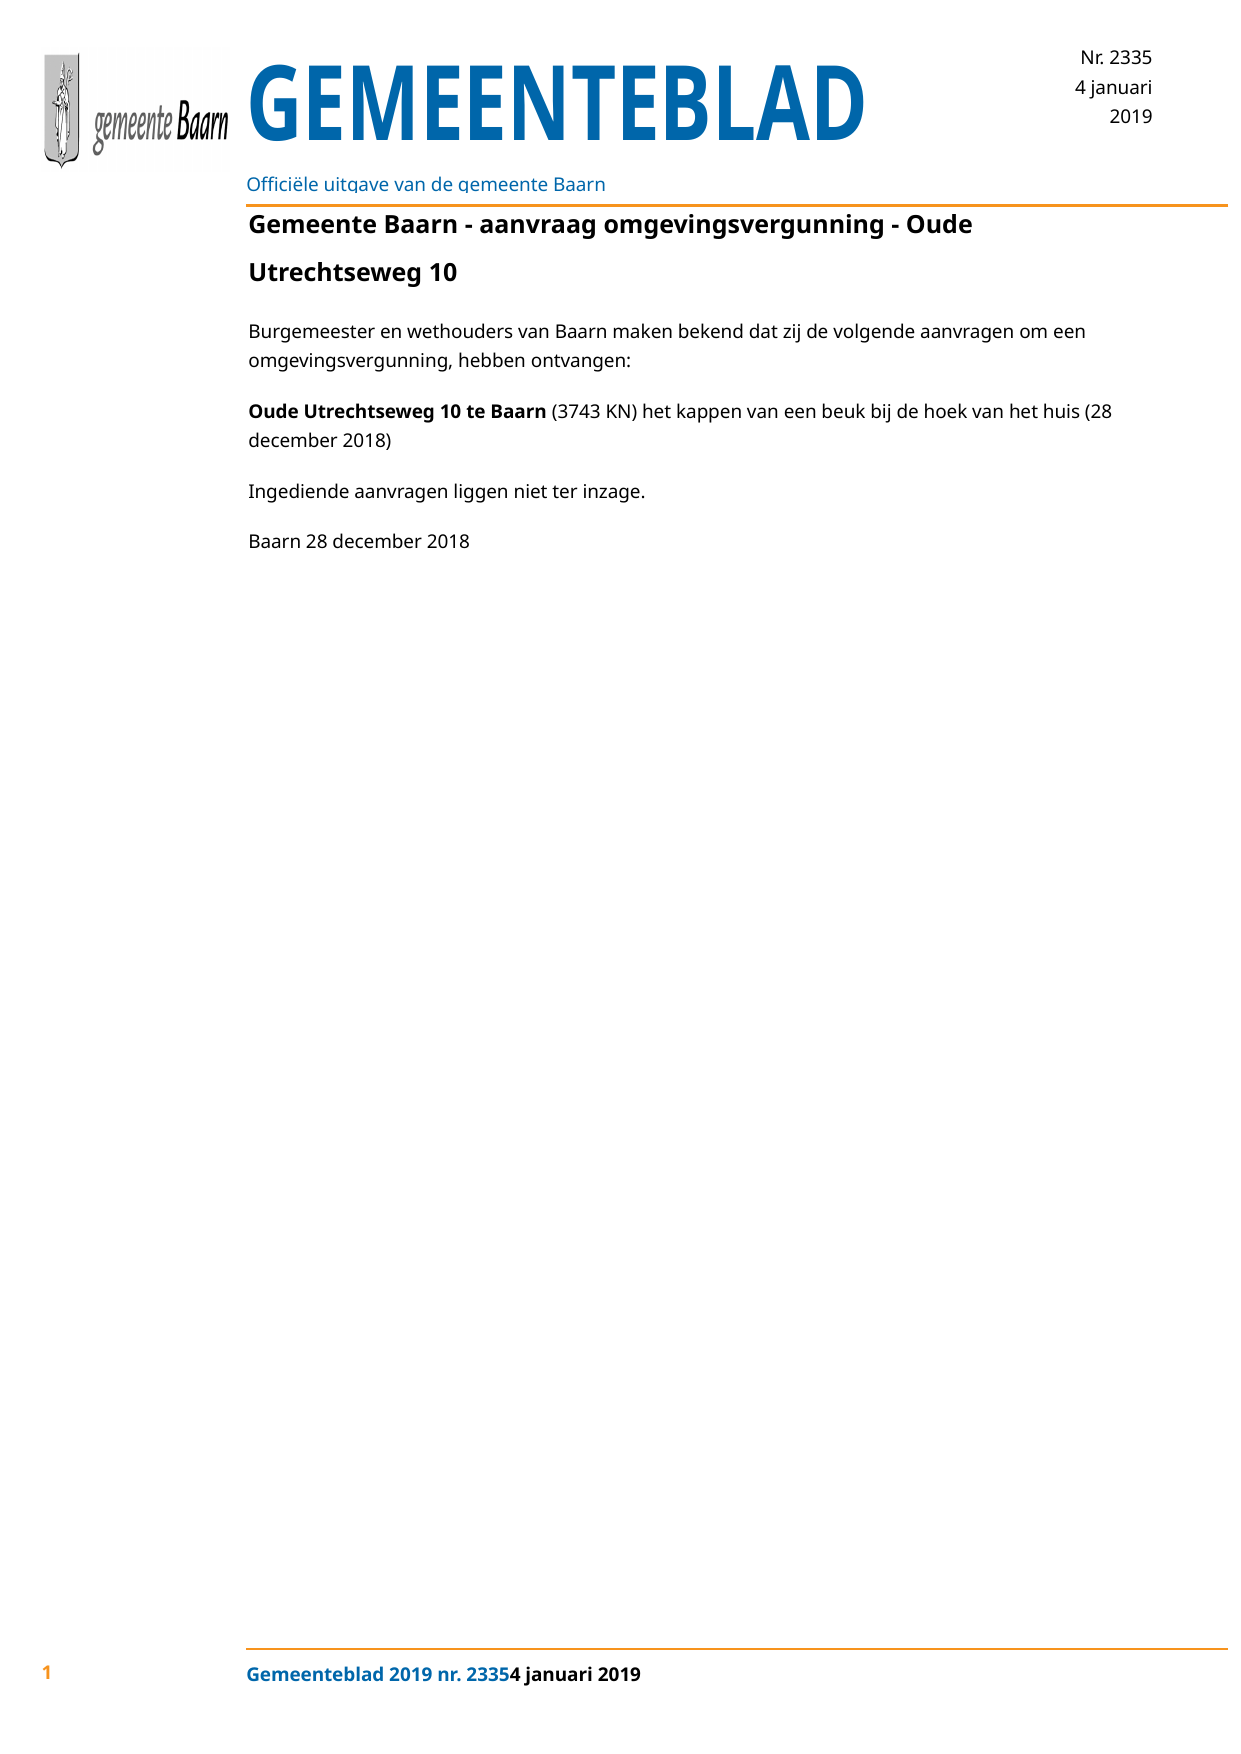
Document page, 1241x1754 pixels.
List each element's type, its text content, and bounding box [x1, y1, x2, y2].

text Ingediende aanvragen liggen niet ter inzage. [248, 478, 1152, 504]
picture [41, 47, 231, 172]
text Oude Utrechtseweg 10 te Baarn (3743 KN) het kappen van een beuk bij de hoek van het huis (28 december 2018) [248, 398, 1152, 453]
text Gemeente Baarn - aanvraag omgevingsvergunning - Oude Utrechtseweg 10 [248, 207, 1152, 288]
text Burgemeester en wethouders van Baarn maken bekend dat zij de volgende aanvragen om een omgevingsvergunning, hebben ontvangen: [248, 318, 1152, 373]
text Baarn 28 december 2018 [248, 528, 1152, 554]
